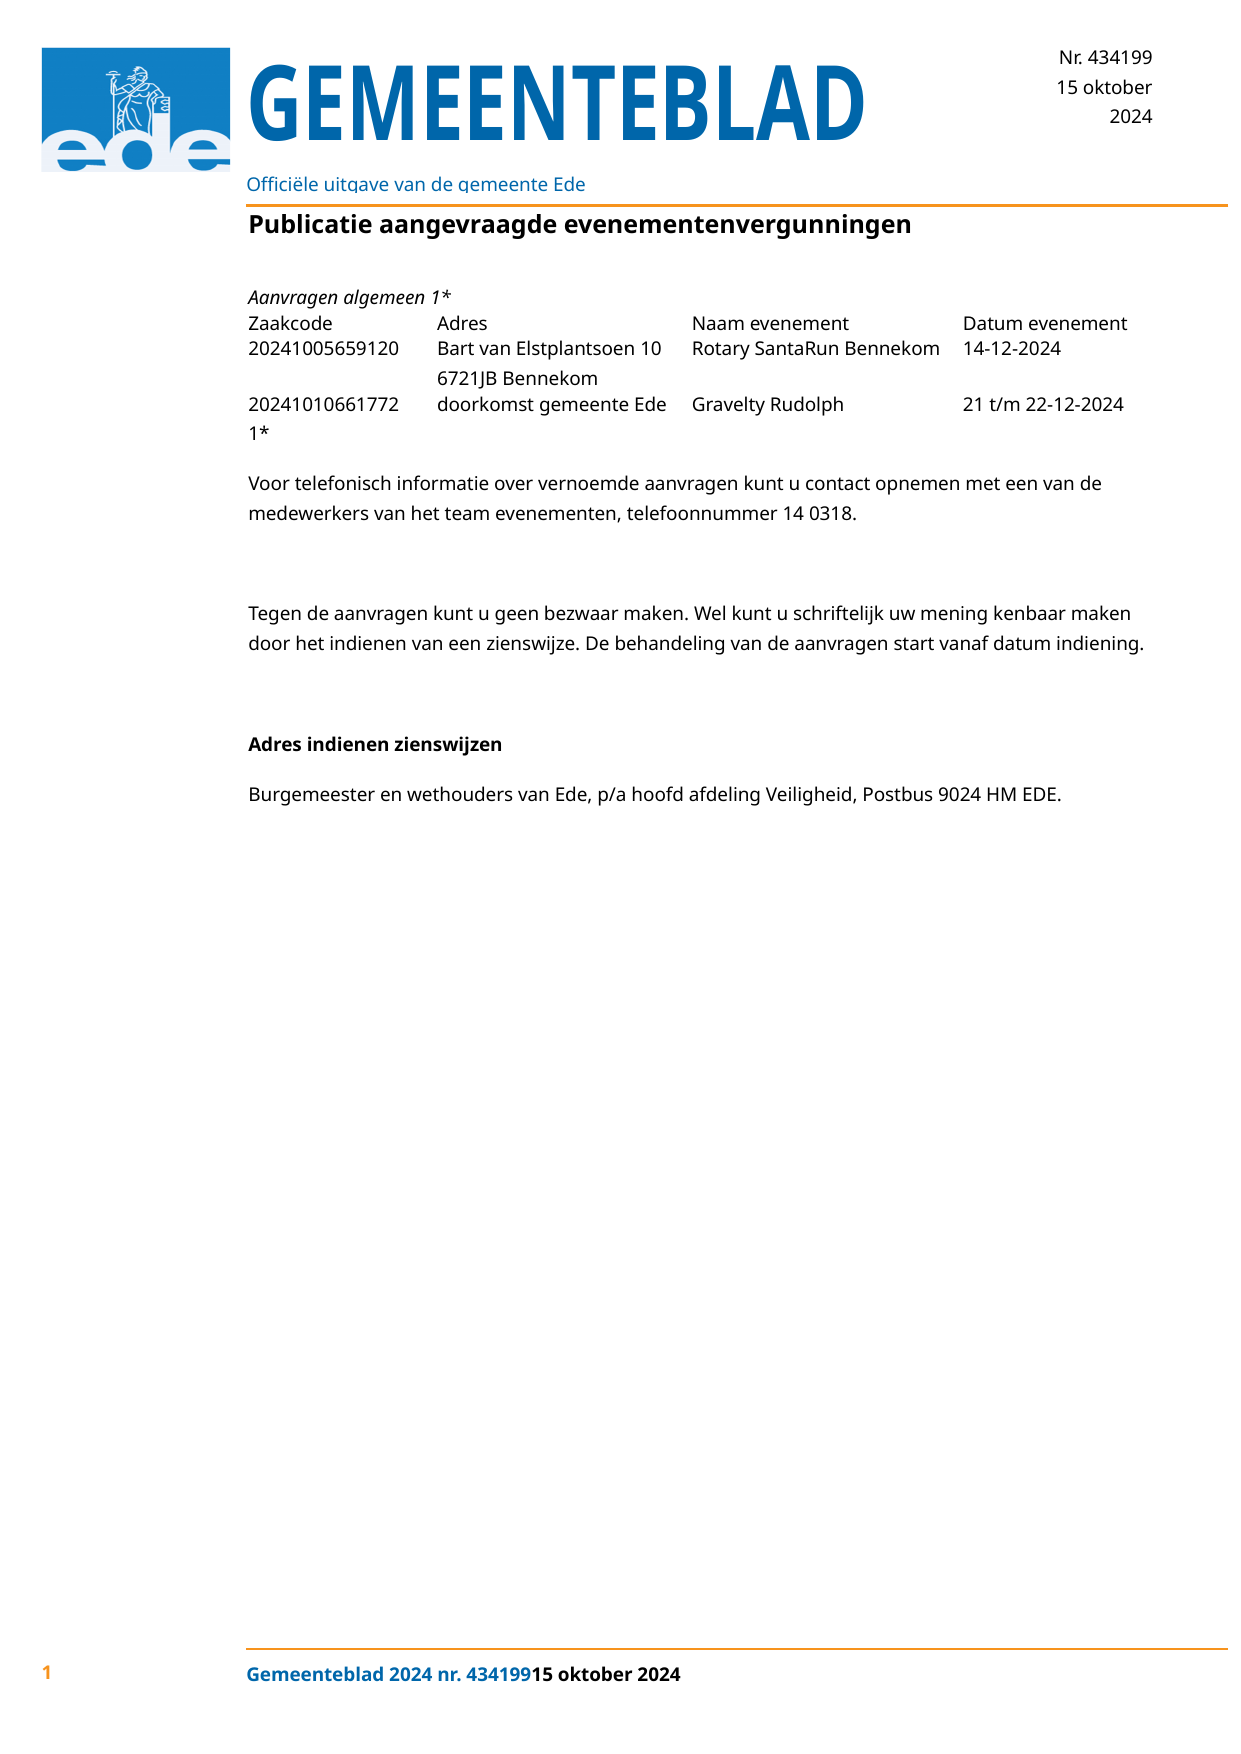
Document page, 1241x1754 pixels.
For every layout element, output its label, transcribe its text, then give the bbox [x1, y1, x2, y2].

picture [41, 47, 231, 172]
table_cell 20241010661772 [248, 391, 437, 416]
text Adres indienen zienswijzen [248, 731, 1152, 757]
table_header Adres [437, 310, 692, 335]
text Voor telefonisch informatie over vernoemde aanvragen kunt u contact opnemen met een van de medewerkers van het team evenementen, telefoonnummer 14 0318. [248, 470, 1152, 525]
table_cell 21 t/m 22-12-2024 [963, 391, 1152, 416]
text Tegen de aanvragen kunt u geen bezwaar maken. Wel kunt u schriftelijk uw mening kenbaar maken door het indienen van een zienswijze. De behandeling van de aanvragen start vanaf datum indiening. [248, 601, 1152, 656]
table_cell 20241005659120 [248, 335, 437, 391]
table_cell Gravelty Rudolph [692, 391, 963, 416]
text Aanvragen algemeen 1* [248, 284, 1152, 309]
text Burgemeester en wethouders van Ede, p/a hoofd afdeling Veiligheid, Postbus 9024 HM EDE. [248, 781, 1152, 807]
table_cell Rotary SantaRun Bennekom [692, 335, 963, 391]
table_header Naam evenement [692, 310, 963, 335]
table_cell Bart van Elstplantsoen 10 6721JB Bennekom [437, 335, 692, 391]
table_header Zaakcode [248, 310, 437, 335]
text 1* [248, 420, 1152, 445]
table_cell doorkomst gemeente Ede [437, 391, 692, 416]
table_header Datum evenement [963, 310, 1152, 335]
table_cell 14-12-2024 [963, 335, 1152, 391]
text Publicatie aangevraagde evenementenvergunningen [248, 207, 1152, 241]
